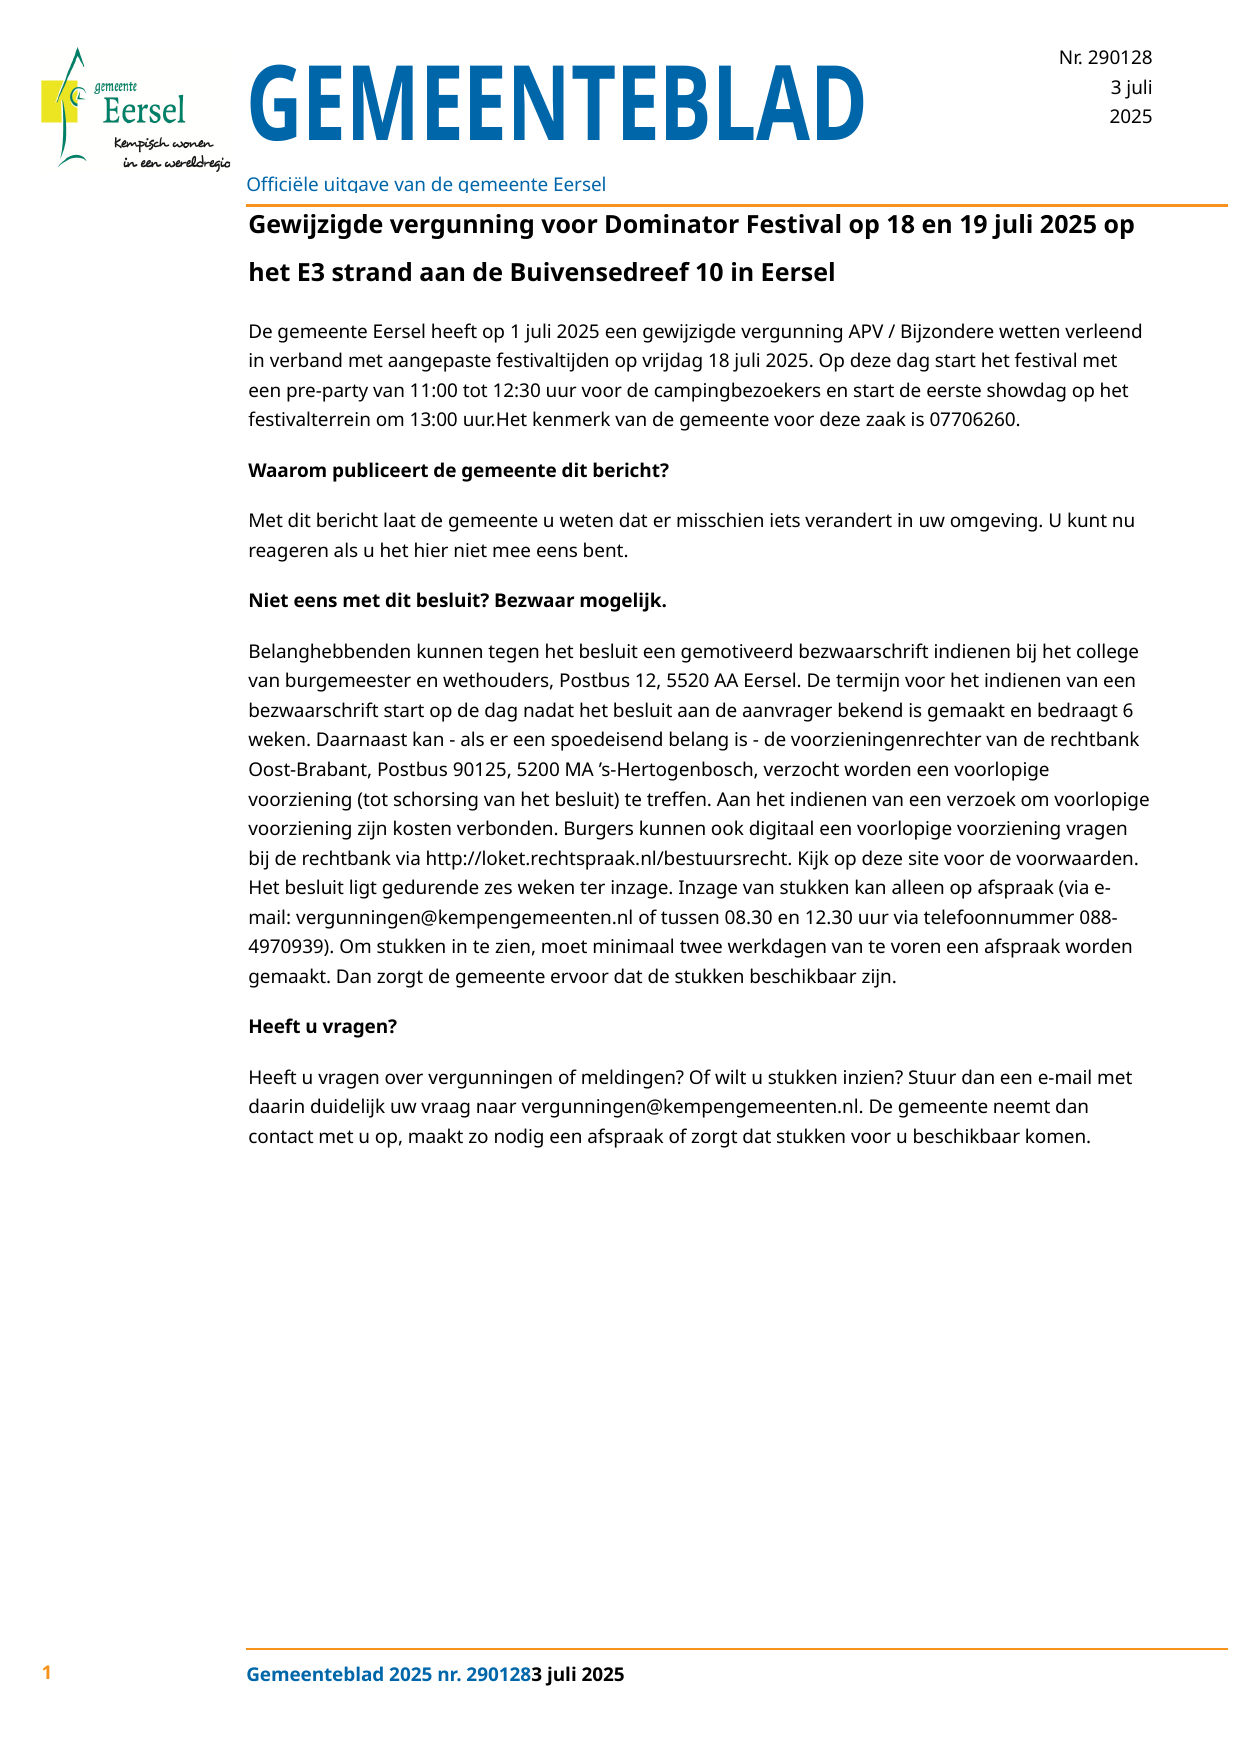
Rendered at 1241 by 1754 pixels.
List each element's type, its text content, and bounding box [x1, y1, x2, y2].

picture [41, 47, 231, 172]
text Belanghebbenden kunnen tegen het besluit een gemotiveerd bezwaarschrift indienen bij het college van burgemeester en wethouders, Postbus 12, 5520 AA Eersel. De termijn voor het indienen van een bezwaarschrift start op de dag nadat het besluit aan de aanvrager bekend is gemaakt en bedraagt 6 weken. Daarnaast kan - als er een spoedeisend belang is - de voorzieningenrechter van de rechtbank Oost-Brabant, Postbus 90125, 5200 MA ’s-Hertogenbosch, verzocht worden een voorlopige voorziening (tot schorsing van het besluit) te treffen. Aan het indienen van een verzoek om voorlopige voorziening zijn kosten verbonden. Burgers kunnen ook digitaal een voorlopige voorziening vragen bij de rechtbank via http://loket.rechtspraak.nl/bestuursrecht. Kijk op deze site voor de voorwaarden. Het besluit ligt gedurende zes weken ter inzage. Inzage van stukken kan alleen op afspraak (via e-mail: vergunningen@kempengemeenten.nl of tussen 08.30 en 12.30 uur via telefoonnummer 088-4970939). Om stukken in te zien, moet minimaal twee werkdagen van te voren een afspraak worden gemaakt. Dan zorgt de gemeente ervoor dat de stukken beschikbaar zijn. [248, 638, 1152, 989]
text De gemeente Eersel heeft op 1 juli 2025 een gewijzigde vergunning APV / Bijzondere wetten verleend in verband met aangepaste festivaltijden op vrijdag 18 juli 2025. Op deze dag start het festival met een pre-party van 11:00 tot 12:30 uur voor de campingbezoekers en start de eerste showdag op het festivalterrein om 13:00 uur.Het kenmerk van de gemeente voor deze zaak is 07706260. [248, 318, 1152, 432]
text Met dit bericht laat de gemeente u weten dat er misschien iets verandert in uw omgeving. U kunt nu reageren als u het hier niet mee eens bent. [248, 507, 1152, 563]
text Waarom publiceert de gemeente dit bericht? [248, 457, 1152, 483]
text Heeft u vragen? [248, 1014, 1152, 1039]
text Gewijzigde vergunning voor Dominator Festival op 18 en 19 juli 2025 op het E3 strand aan de Buivensedreef 10 in Eersel [248, 207, 1152, 288]
text Niet eens met dit besluit? Bezwaar mogelijk. [248, 587, 1152, 613]
text Heeft u vragen over vergunningen of meldingen? Of wilt u stukken inzien? Stuur dan een e-mail met daarin duidelijk uw vraag naar vergunningen@kempengemeenten.nl. De gemeente neemt dan contact met u op, maakt zo nodig een afspraak of zorgt dat stukken voor u beschikbaar komen. [248, 1064, 1152, 1149]
